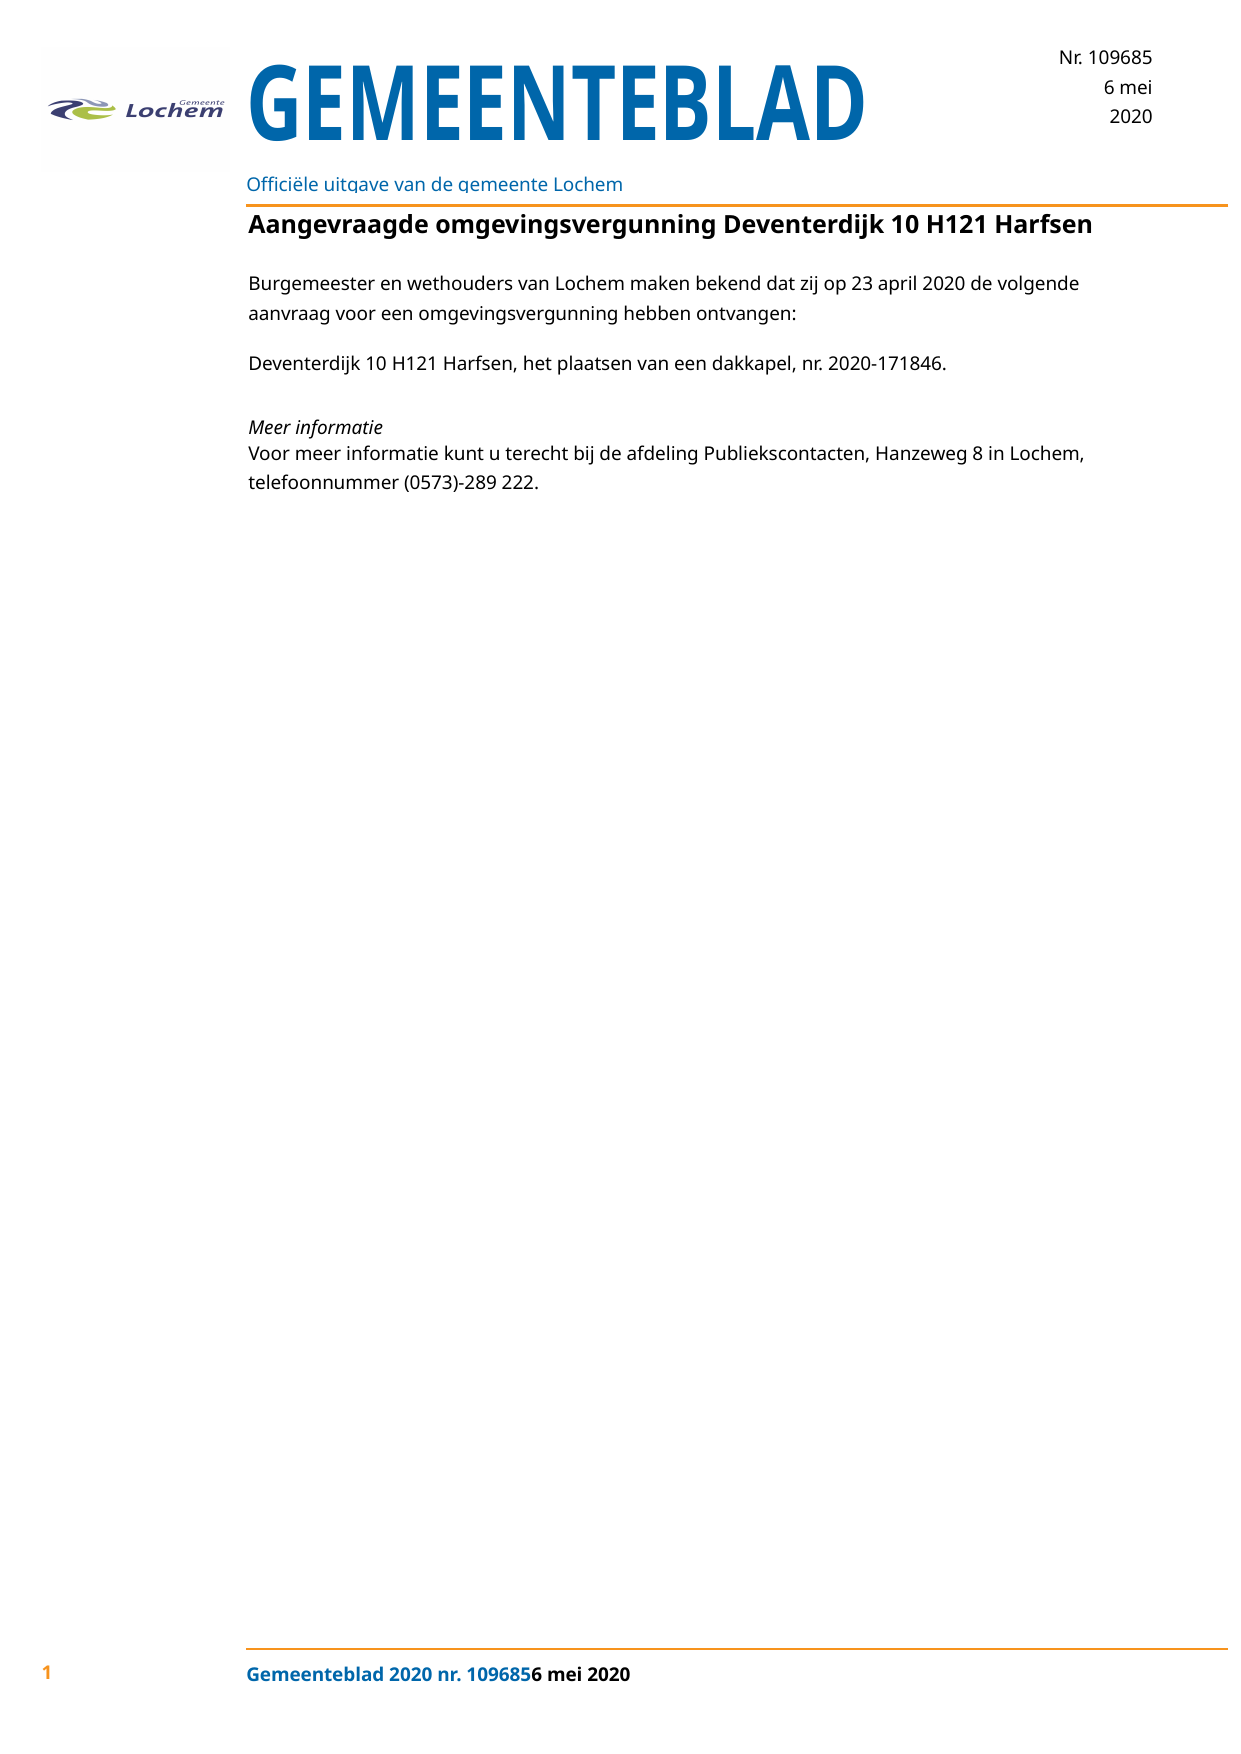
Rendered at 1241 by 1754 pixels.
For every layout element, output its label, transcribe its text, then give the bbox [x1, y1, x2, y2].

picture [41, 47, 231, 172]
text Burgemeester en wethouders van Lochem maken bekend dat zij op 23 april 2020 de volgende aanvraag voor een omgevingsvergunning hebben ontvangen: [248, 270, 1152, 326]
text Deventerdijk 10 H121 Harfsen, het plaatsen van een dakkapel, nr. 2020-171846. [248, 350, 1152, 376]
text Voor meer informatie kunt u terecht bij de afdeling Publiekscontacten, Hanzeweg 8 in Lochem, telefoonnummer (0573)-289 222. [248, 440, 1152, 495]
text Meer informatie [248, 414, 1152, 440]
text Aangevraagde omgevingsvergunning Deventerdijk 10 H121 Harfsen [248, 207, 1152, 241]
